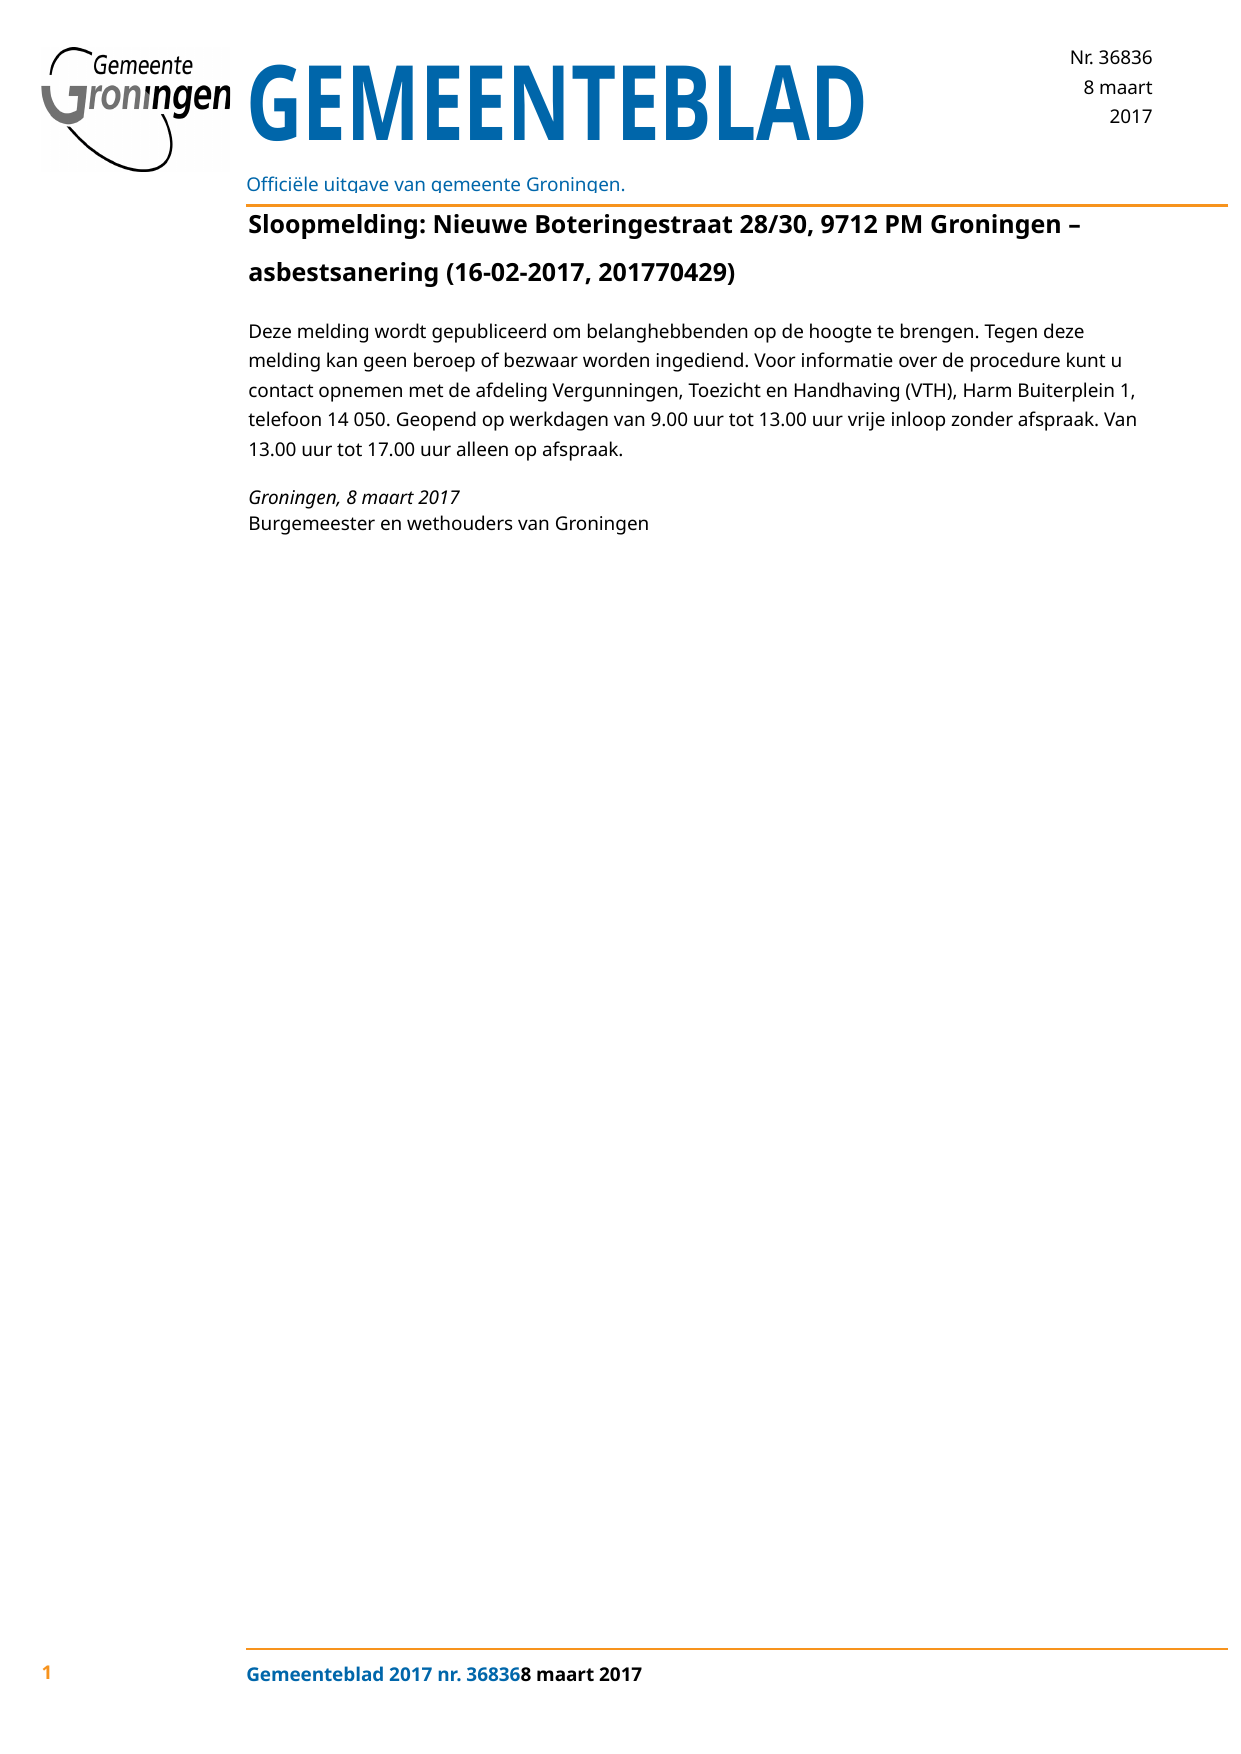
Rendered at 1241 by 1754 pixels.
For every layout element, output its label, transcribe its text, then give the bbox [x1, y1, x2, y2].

text Burgemeester en wethouders van Groningen [248, 510, 1152, 536]
text Deze melding wordt gepubliceerd om belanghebbenden op de hoogte te brengen. Tegen deze melding kan geen beroep of bezwaar worden ingediend. Voor informatie over de procedure kunt u contact opnemen met de afdeling Vergunningen, Toezicht en Handhaving (VTH), Harm Buiterplein 1, telefoon 14 050. Geopend op werkdagen van 9.00 uur tot 13.00 uur vrije inloop zonder afspraak. Van 13.00 uur tot 17.00 uur alleen op afspraak. [248, 318, 1152, 462]
text Groningen, 8 maart 2017 [248, 484, 1152, 510]
picture [41, 47, 231, 172]
text Sloopmelding: Nieuwe Boteringestraat 28/30, 9712 PM Groningen – asbestsanering (16-02-2017, 201770429) [248, 207, 1152, 288]
